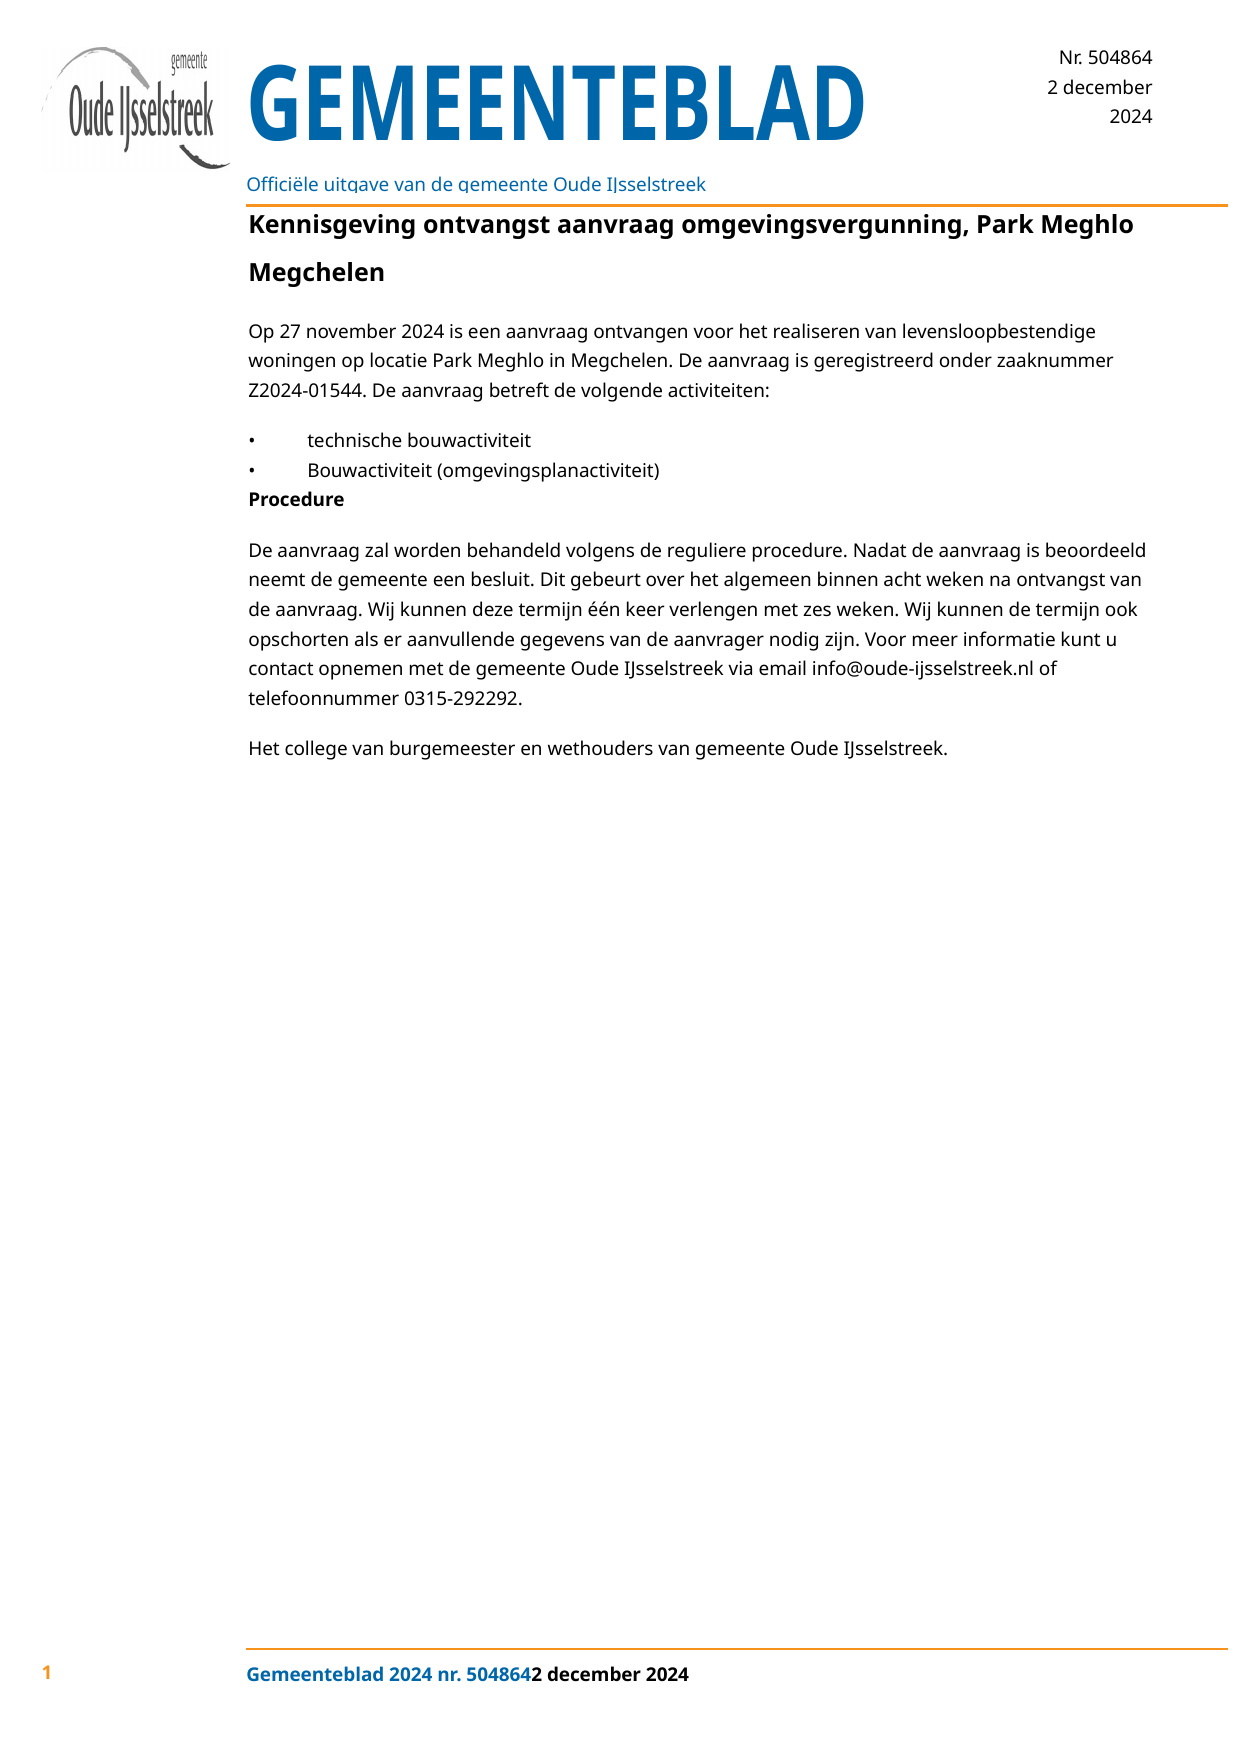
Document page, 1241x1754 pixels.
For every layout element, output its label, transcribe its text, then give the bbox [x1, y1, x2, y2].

text Op 27 november 2024 is een aanvraag ontvangen voor het realiseren van levensloopbestendige woningen op locatie Park Meghlo in Megchelen. De aanvraag is geregistreerd onder zaaknummer Z2024-01544. De aanvraag betreft de volgende activiteiten: [248, 318, 1152, 403]
picture [41, 47, 231, 172]
text De aanvraag zal worden behandeld volgens de reguliere procedure. Nadat de aanvraag is beoordeeld neemt de gemeente een besluit. Dit gebeurt over het algemeen binnen acht weken na ontvangst van de aanvraag. Wij kunnen deze termijn één keer verlengen met zes weken. Wij kunnen de termijn ook opschorten als er aanvullende gegevens van de aanvrager nodig zijn. Voor meer informatie kunt u contact opnemen met de gemeente Oude IJsselstreek via email info@oude-ijsselstreek.nl of telefoonnummer 0315-292292. [248, 537, 1152, 711]
text Procedure [248, 487, 1152, 512]
text Kennisgeving ontvangst aanvraag omgevingsvergunning, Park Meghlo Megchelen [248, 207, 1152, 288]
list Bouwactiviteit (omgevingsplanactiviteit) [248, 457, 1152, 483]
list technische bouwactiviteit [248, 427, 1152, 453]
text Het college van burgemeester en wethouders van gemeente Oude IJsselstreek. [248, 735, 1152, 761]
